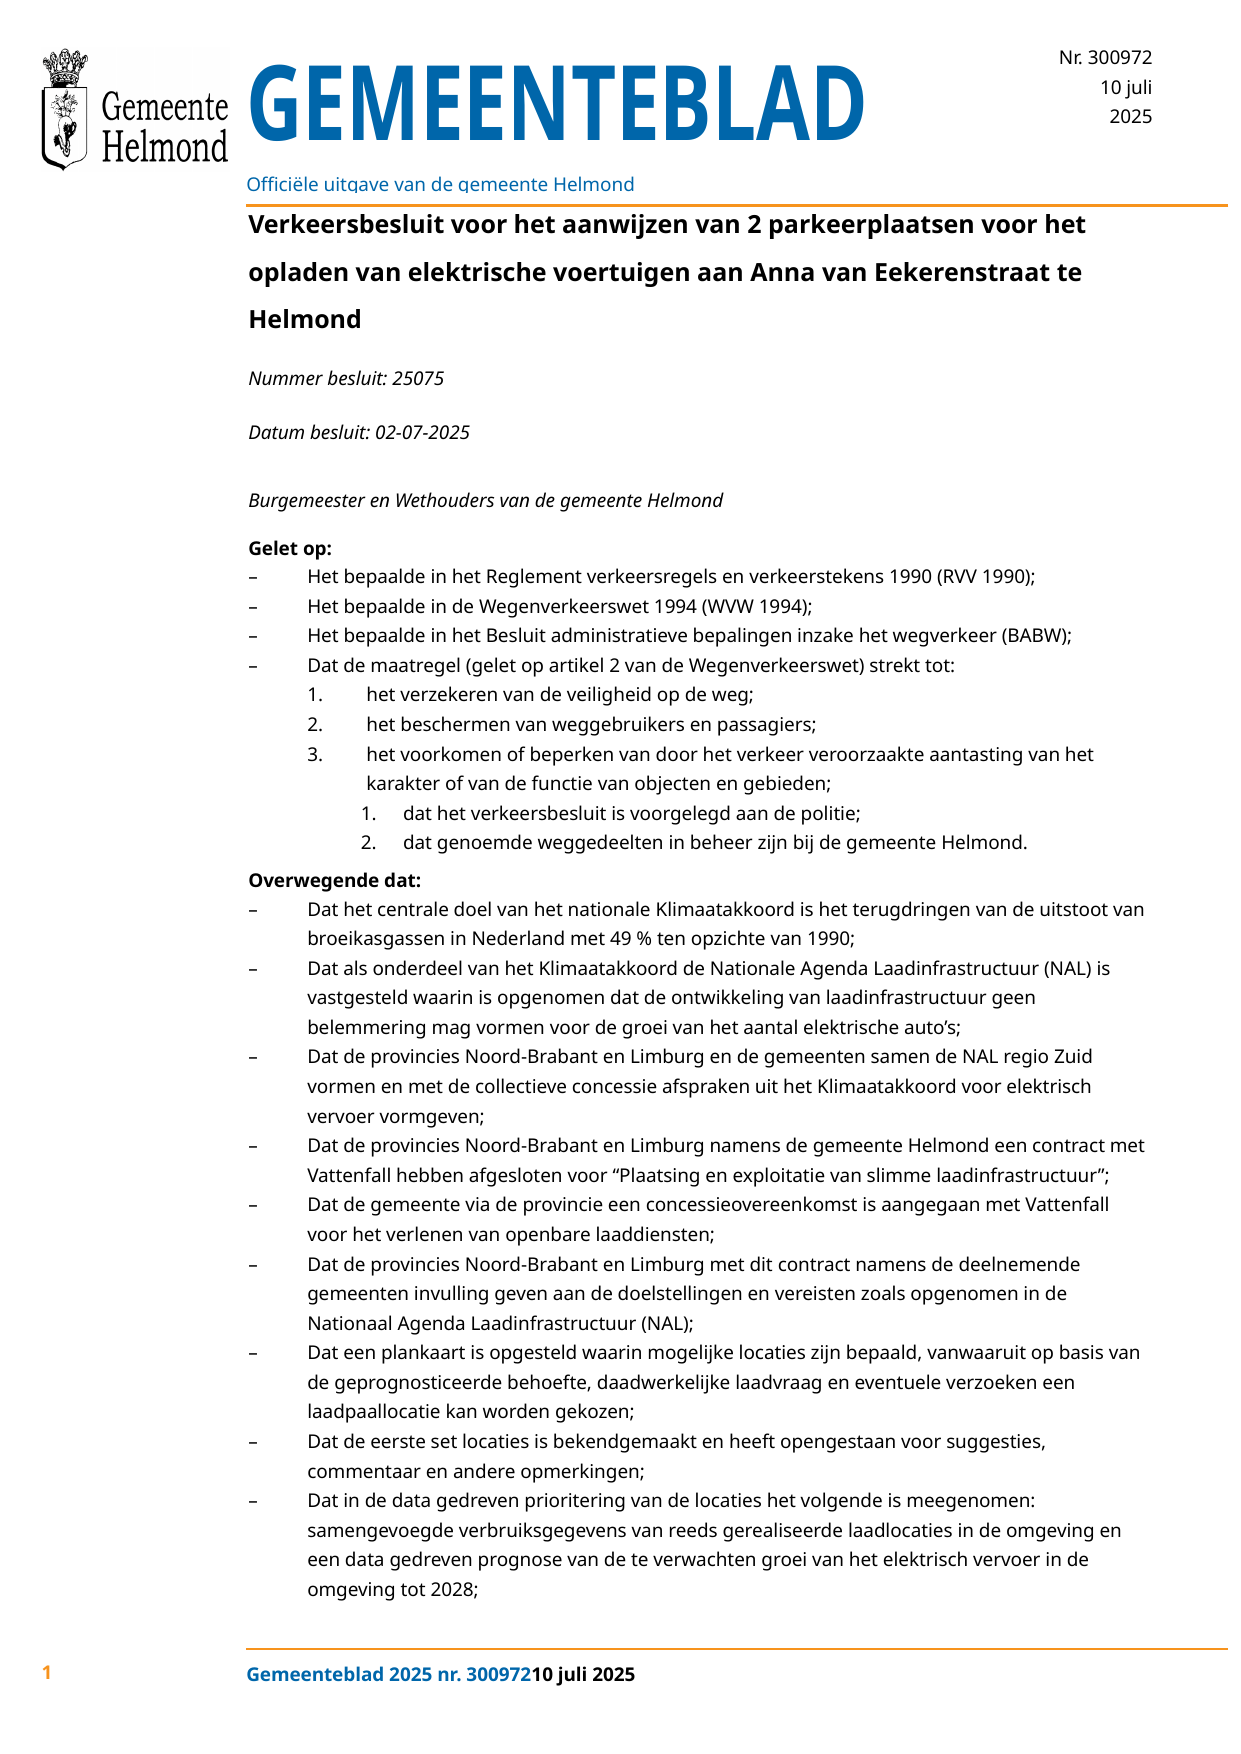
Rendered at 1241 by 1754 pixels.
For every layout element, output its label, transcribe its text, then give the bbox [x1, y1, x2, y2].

list Dat de provincies Noord-Brabant en Limburg met dit contract namens de deelnemende gemeenten invulling geven aan de doelstellingen en vereisten zoals opgenomen in de Nationaal Agenda Laadinfrastructuur (NAL); [248, 1251, 1152, 1336]
list Dat als onderdeel van het Klimaatakkoord de Nationale Agenda Laadinfrastructuur (NAL) is vastgesteld waarin is opgenomen dat de ontwikkeling van laadinfrastructuur geen belemmering mag vormen voor de groei van het aantal elektrische auto’s; [248, 955, 1152, 1040]
list dat het verkeersbesluit is voorgelegd aan de politie; [361, 800, 1152, 826]
text Burgemeester en Wethouders van de gemeente Helmond [248, 487, 1152, 513]
list Dat de gemeente via de provincie een concessieovereenkomst is aangegaan met Vattenfall voor het verlenen van openbare laaddiensten; [248, 1192, 1152, 1247]
picture [41, 47, 231, 172]
list Dat in de data gedreven prioritering van de locaties het volgende is meegenomen: samengevoegde verbruiksgegevens van reeds gerealiseerde laadlocaties in de omgeving en een data gedreven prognose van de te verwachten groei van het elektrisch vervoer in de omgeving tot 2028; [248, 1487, 1152, 1602]
list Het bepaalde in het Besluit administratieve bepalingen inzake het wegverkeer (BABW); [248, 622, 1152, 648]
list dat genoemde weggedeelten in beheer zijn bij de gemeente Helmond. [361, 829, 1152, 855]
text Nummer besluit: 25075 [248, 366, 1152, 391]
list Dat een plankaart is opgesteld waarin mogelijke locaties zijn bepaald, vanwaaruit op basis van de geprognosticeerde behoefte, daadwerkelijke laadvraag en eventuele verzoeken een laadpaallocatie kan worden gekozen; [248, 1339, 1152, 1424]
text Verkeersbesluit voor het aanwijzen van 2 parkeerplaatsen voor het opladen van elektrische voertuigen aan Anna van Eekerenstraat te Helmond [248, 207, 1152, 336]
list Dat de maatregel (gelet op artikel 2 van de Wegenverkeerswet) strekt tot: [248, 652, 1152, 678]
list Het bepaalde in het Reglement verkeersregels en verkeerstekens 1990 (RVV 1990); [248, 563, 1152, 589]
text Gelet op: [248, 535, 1152, 561]
list Dat de provincies Noord-Brabant en Limburg namens de gemeente Helmond een contract met Vattenfall hebben afgesloten voor “Plaatsing en exploitatie van slimme laadinfrastructuur”; [248, 1132, 1152, 1188]
list Dat de eerste set locaties is bekendgemaakt en heeft opengestaan voor suggesties, commentaar en andere opmerkingen; [248, 1428, 1152, 1483]
list het voorkomen of beperken van door het verkeer veroorzaakte aantasting van het karakter of van de functie van objecten en gebieden; [307, 741, 1152, 796]
text Datum besluit: 02-07-2025 [248, 419, 1152, 445]
list Dat het centrale doel van het nationale Klimaatakkoord is het terugdringen van de uitstoot van broeikasgassen in Nederland met 49 % ten opzichte van 1990; [248, 896, 1152, 951]
list het verzekeren van de veiligheid op de weg; [307, 682, 1152, 707]
list het beschermen van weggebruikers en passagiers; [307, 711, 1152, 737]
list Het bepaalde in de Wegenverkeerswet 1994 (WVW 1994); [248, 593, 1152, 618]
text Overwegende dat: [248, 867, 1152, 893]
list Dat de provincies Noord-Brabant en Limburg en de gemeenten samen de NAL regio Zuid vormen en met de collectieve concessie afspraken uit het Klimaatakkoord voor elektrisch vervoer vormgeven; [248, 1044, 1152, 1128]
